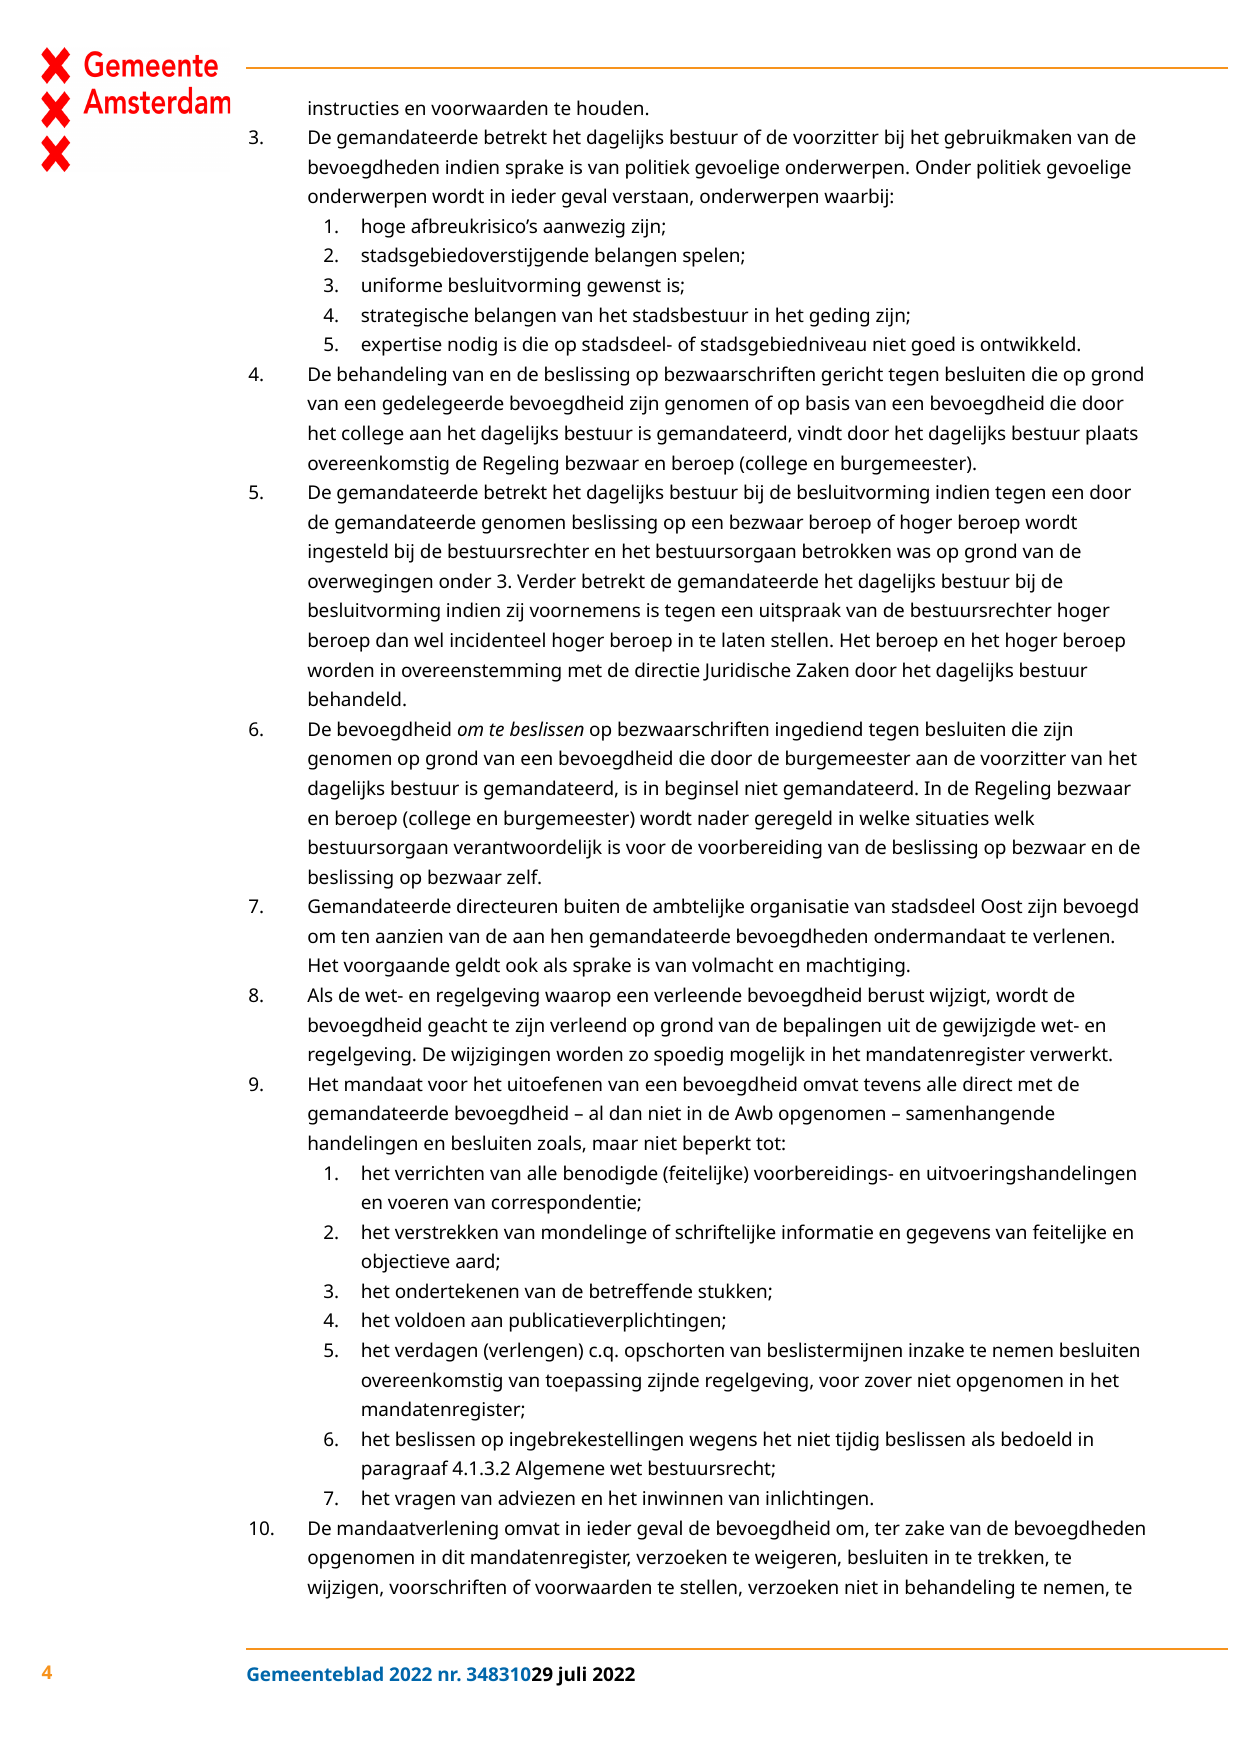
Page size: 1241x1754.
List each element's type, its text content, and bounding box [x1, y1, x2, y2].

list hoge afbreukrisico’s aanwezig zijn; [323, 213, 1152, 239]
list De behandeling van en de beslissing op bezwaarschriften gericht tegen besluiten die op grond van een gedelegeerde bevoegdheid zijn genomen of op basis van een bevoegdheid die door het college aan het dagelijks bestuur is gemandateerd, vindt door het dagelijks bestuur plaats overeenkomstig de Regeling bezwaar en beroep (college en burgemeester). [248, 361, 1152, 476]
picture [41, 47, 231, 172]
list De gemandateerde betrekt het dagelijks bestuur of de voorzitter bij het gebruikmaken van de bevoegdheden indien sprake is van politiek gevoelige onderwerpen. Onder politiek gevoelige onderwerpen wordt in ieder geval verstaan, onderwerpen waarbij: [248, 124, 1152, 209]
list Als de wet- en regelgeving waarop een verleende bevoegdheid berust wijzigt, wordt de bevoegdheid geacht te zijn verleend op grond van de bepalingen uit de gewijzigde wet- en regelgeving. De wijzigingen worden zo spoedig mogelijk in het mandatenregister verwerkt. [248, 982, 1152, 1067]
list De mandaatverlening omvat in ieder geval de bevoegdheid om, ter zake van de bevoegdheden opgenomen in dit mandatenregister, verzoeken te weigeren, besluiten in te trekken, te wijzigen, voorschriften of voorwaarden te stellen, verzoeken niet in behandeling te nemen, te [248, 1515, 1152, 1600]
list Gemandateerde directeuren buiten de ambtelijke organisatie van stadsdeel Oost zijn bevoegd om ten aanzien van de aan hen gemandateerde bevoegdheden ondermandaat te verlenen. Het voorgaande geldt ook als sprake is van volmacht en machtiging. [248, 893, 1152, 978]
list Het mandaat voor het uitoefenen van een bevoegdheid omvat tevens alle direct met de gemandateerde bevoegdheid – al dan niet in de Awb opgenomen – samenhangende handelingen en besluiten zoals, maar niet beperkt tot: [248, 1071, 1152, 1156]
list het beslissen op ingebrekestellingen wegens het niet tijdig beslissen als bedoeld in paragraaf 4.1.3.2 Algemene wet bestuursrecht; [323, 1426, 1152, 1481]
list strategische belangen van het stadsbestuur in het geding zijn; [323, 302, 1152, 328]
list het verrichten van alle benodigde (feitelijke) voorbereidings- en uitvoeringshandelingen en voeren van correspondentie; [323, 1160, 1152, 1215]
list het verstrekken van mondelinge of schriftelijke informatie en gegevens van feitelijke en objectieve aard; [323, 1219, 1152, 1274]
list het verdagen (verlengen) c.q. opschorten van beslistermijnen inzake te nemen besluiten overeenkomstig van toepassing zijnde regelgeving, voor zover niet opgenomen in het mandatenregister; [323, 1337, 1152, 1422]
list het voldoen aan publicatieverplichtingen; [323, 1308, 1152, 1333]
list De gemandateerde betrekt het dagelijks bestuur bij de besluitvorming indien tegen een door de gemandateerde genomen beslissing op een bezwaar beroep of hoger beroep wordt ingesteld bij de bestuursrechter en het bestuursorgaan betrokken was op grond van de overwegingen onder 3. Verder betrekt de gemandateerde het dagelijks bestuur bij de besluitvorming indien zij voornemens is tegen een uitspraak van de bestuursrechter hoger beroep dan wel incidenteel hoger beroep in te laten stellen. Het beroep en het hoger beroep worden in overeenstemming met de directie Juridische Zaken door het dagelijks bestuur behandeld. [248, 479, 1152, 712]
list stadsgebiedoverstijgende belangen spelen; [323, 243, 1152, 268]
list uniforme besluitvorming gewenst is; [323, 272, 1152, 298]
list het vragen van adviezen en het inwinnen van inlichtingen. [323, 1485, 1152, 1511]
list expertise nodig is die op stadsdeel- of stadsgebiedniveau niet goed is ontwikkeld. [323, 331, 1152, 357]
list De bevoegdheid om te beslissen op bezwaarschriften ingediend tegen besluiten die zijn genomen op grond van een bevoegdheid die door de burgemeester aan de voorzitter van het dagelijks bestuur is gemandateerd, is in beginsel niet gemandateerd. In de Regeling bezwaar en beroep (college en burgemeester) wordt nader geregeld in welke situaties welk bestuursorgaan verantwoordelijk is voor de voorbereiding van de beslissing op bezwaar en de beslissing op bezwaar zelf. [248, 716, 1152, 890]
list het ondertekenen van de betreffende stukken; [323, 1278, 1152, 1304]
list instructies en voorwaarden te houden. [248, 95, 1152, 121]
